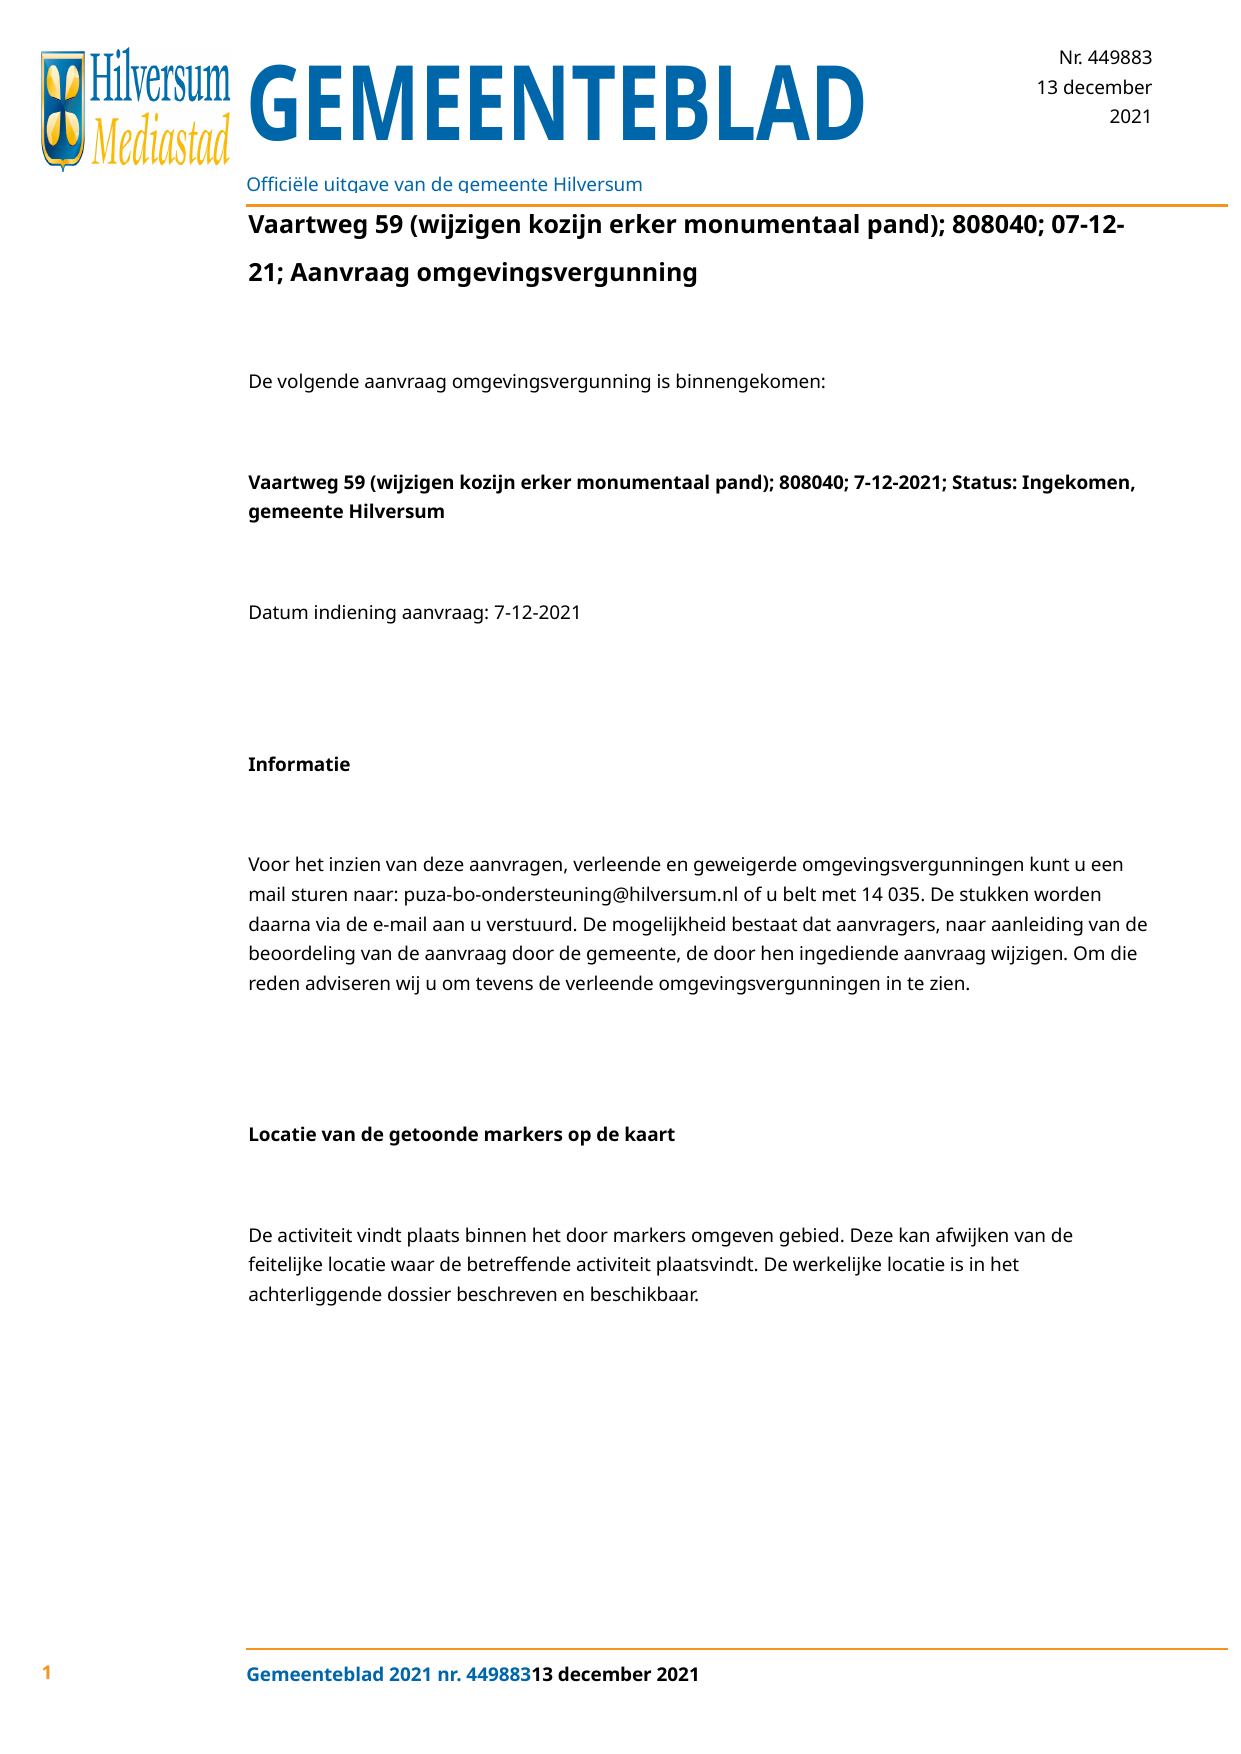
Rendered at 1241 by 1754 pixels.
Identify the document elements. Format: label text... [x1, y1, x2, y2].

text Vaartweg 59 (wijzigen kozijn erker monumentaal pand); 808040; 7-12-2021; Status: Ingekomen, gemeente Hilversum [248, 469, 1152, 524]
text Locatie van de getoonde markers op de kaart [248, 1121, 1152, 1147]
text Vaartweg 59 (wijzigen kozijn erker monumentaal pand); 808040; 07-12-21; Aanvraag omgevingsvergunning [248, 207, 1152, 288]
text De activiteit vindt plaats binnen het door markers omgeven gebied. Deze kan afwijken van de feitelijke locatie waar de betreffende activiteit plaatsvindt. De werkelijke locatie is in het achterliggende dossier beschreven en beschikbaar. [248, 1222, 1152, 1307]
text Voor het inzien van deze aanvragen, verleende en geweigerde omgevingsvergunningen kunt u een mail sturen naar: puza-bo-ondersteuning@hilversum.nl of u belt met 14 035. De stukken worden daarna via de e-mail aan u verstuurd. De mogelijkheid bestaat dat aanvragers, naar aanleiding van de beoordeling van de aanvraag door de gemeente, de door hen ingediende aanvraag wijzigen. Om die reden adviseren wij u om tevens de verleende omgevingsvergunningen in te zien. [248, 852, 1152, 996]
picture [41, 47, 231, 172]
text De volgende aanvraag omgevingsvergunning is binnengekomen: [248, 368, 1152, 394]
text Informatie [248, 751, 1152, 777]
text Datum indiening aanvraag: 7-12-2021 [248, 599, 1152, 625]
